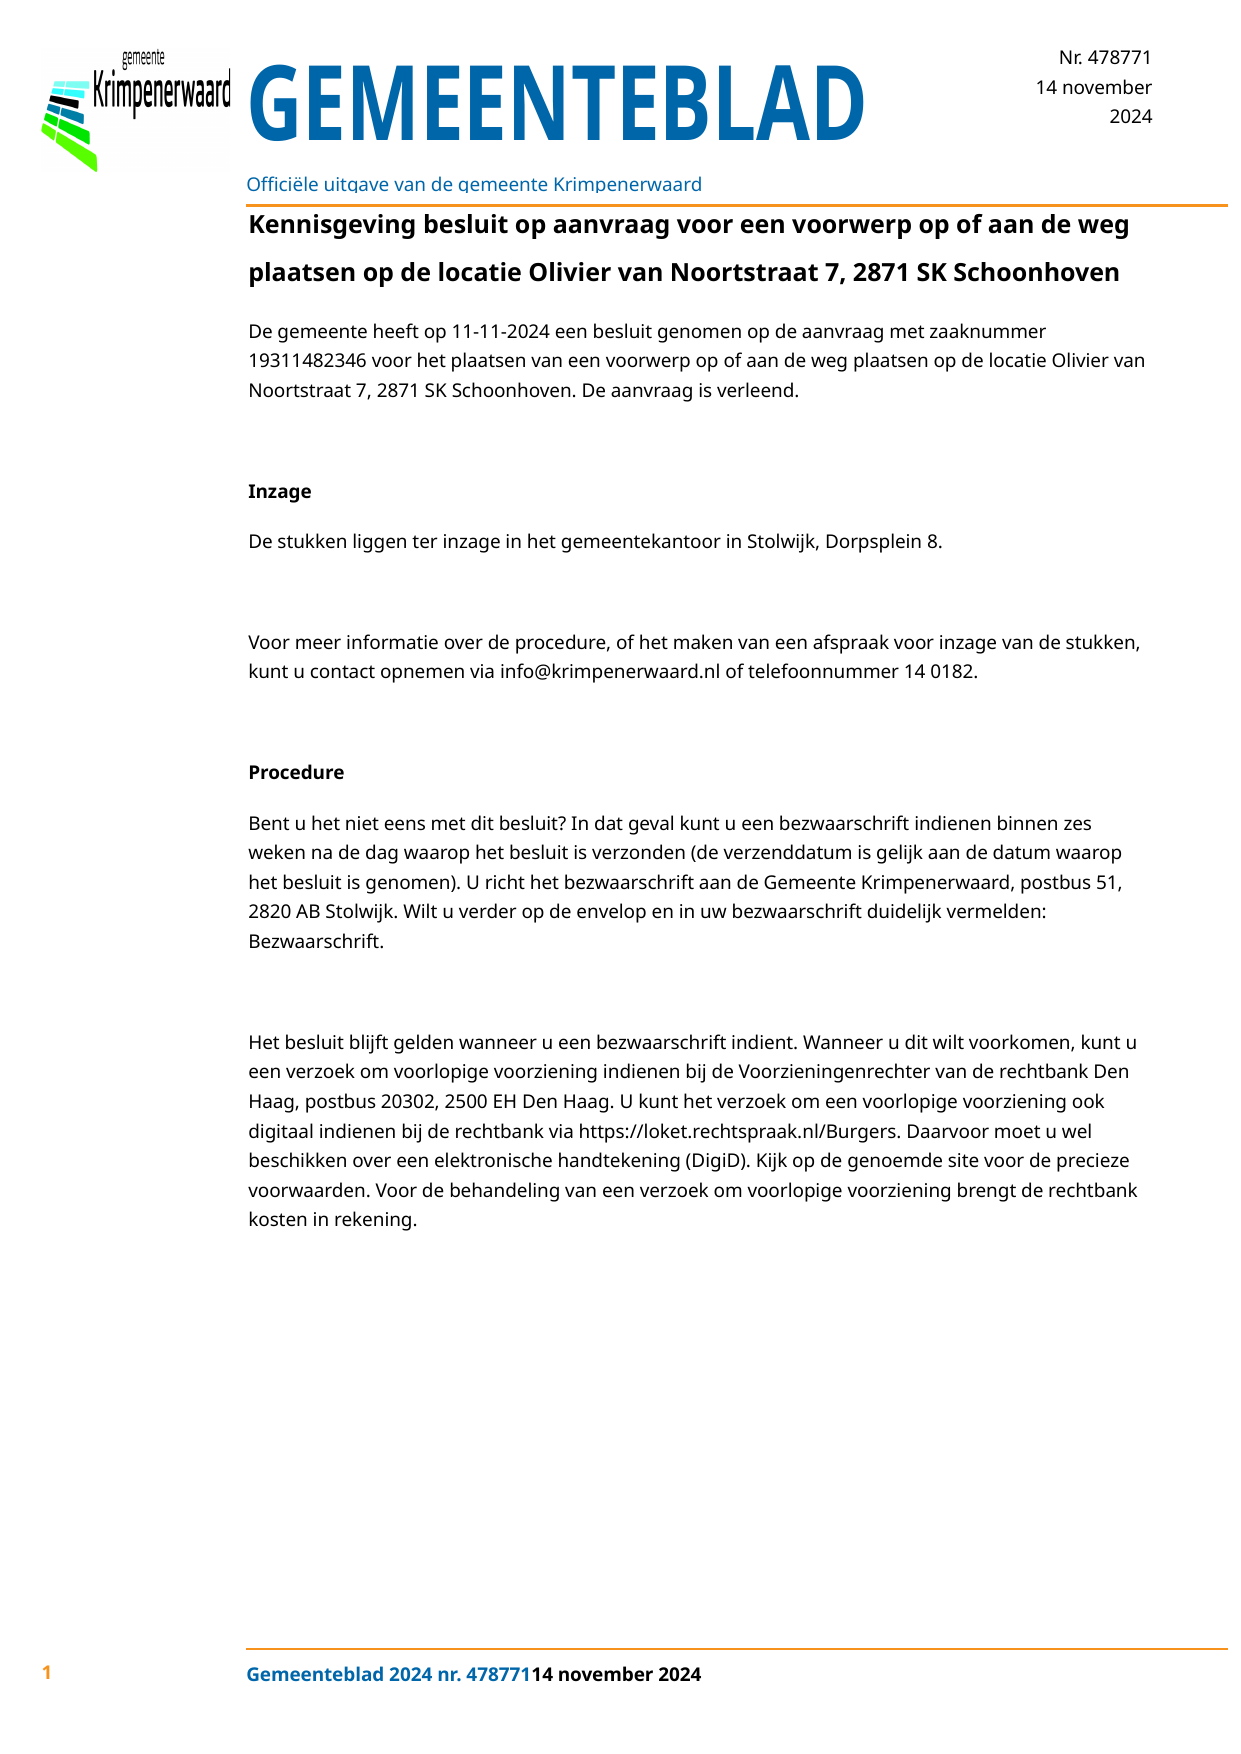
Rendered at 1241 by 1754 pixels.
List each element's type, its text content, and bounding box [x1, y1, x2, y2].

text Procedure [248, 759, 1152, 785]
text Inzage [248, 478, 1152, 504]
text Voor meer informatie over de procedure, of het maken van een afspraak voor inzage van de stukken, kunt u contact opnemen via info@krimpenerwaard.nl of telefoonnummer 14 0182. [248, 629, 1152, 684]
text De gemeente heeft op 11-11-2024 een besluit genomen op de aanvraag met zaaknummer 19311482346 voor het plaatsen van een voorwerp op of aan de weg plaatsen op de locatie Olivier van Noortstraat 7, 2871 SK Schoonhoven. De aanvraag is verleend. [248, 318, 1152, 403]
picture [41, 47, 231, 172]
text Kennisgeving besluit op aanvraag voor een voorwerp op of aan de weg plaatsen op de locatie Olivier van Noortstraat 7, 2871 SK Schoonhoven [248, 207, 1152, 288]
text Het besluit blijft gelden wanneer u een bezwaarschrift indient. Wanneer u dit wilt voorkomen, kunt u een verzoek om voorlopige voorziening indienen bij de Voorzieningenrechter van de rechtbank Den Haag, postbus 20302, 2500 EH Den Haag. U kunt het verzoek om een voorlopige voorziening ook digitaal indienen bij de rechtbank via https://loket.rechtspraak.nl/Burgers. Daarvoor moet u wel beschikken over een elektronische handtekening (DigiD). Kijk op de genoemde site voor de precieze voorwaarden. Voor de behandeling van een verzoek om voorlopige voorziening brengt de rechtbank kosten in rekening. [248, 1029, 1152, 1232]
text De stukken liggen ter inzage in het gemeentekantoor in Stolwijk, Dorpsplein 8. [248, 528, 1152, 554]
text Bent u het niet eens met dit besluit? In dat geval kunt u een bezwaarschrift indienen binnen zes weken na de dag waarop het besluit is verzonden (de verzenddatum is gelijk aan de datum waarop het besluit is genomen). U richt het bezwaarschrift aan de Gemeente Krimpenerwaard, postbus 51, 2820 AB Stolwijk. Wilt u verder op de envelop en in uw bezwaarschrift duidelijk vermelden: Bezwaarschrift. [248, 810, 1152, 954]
